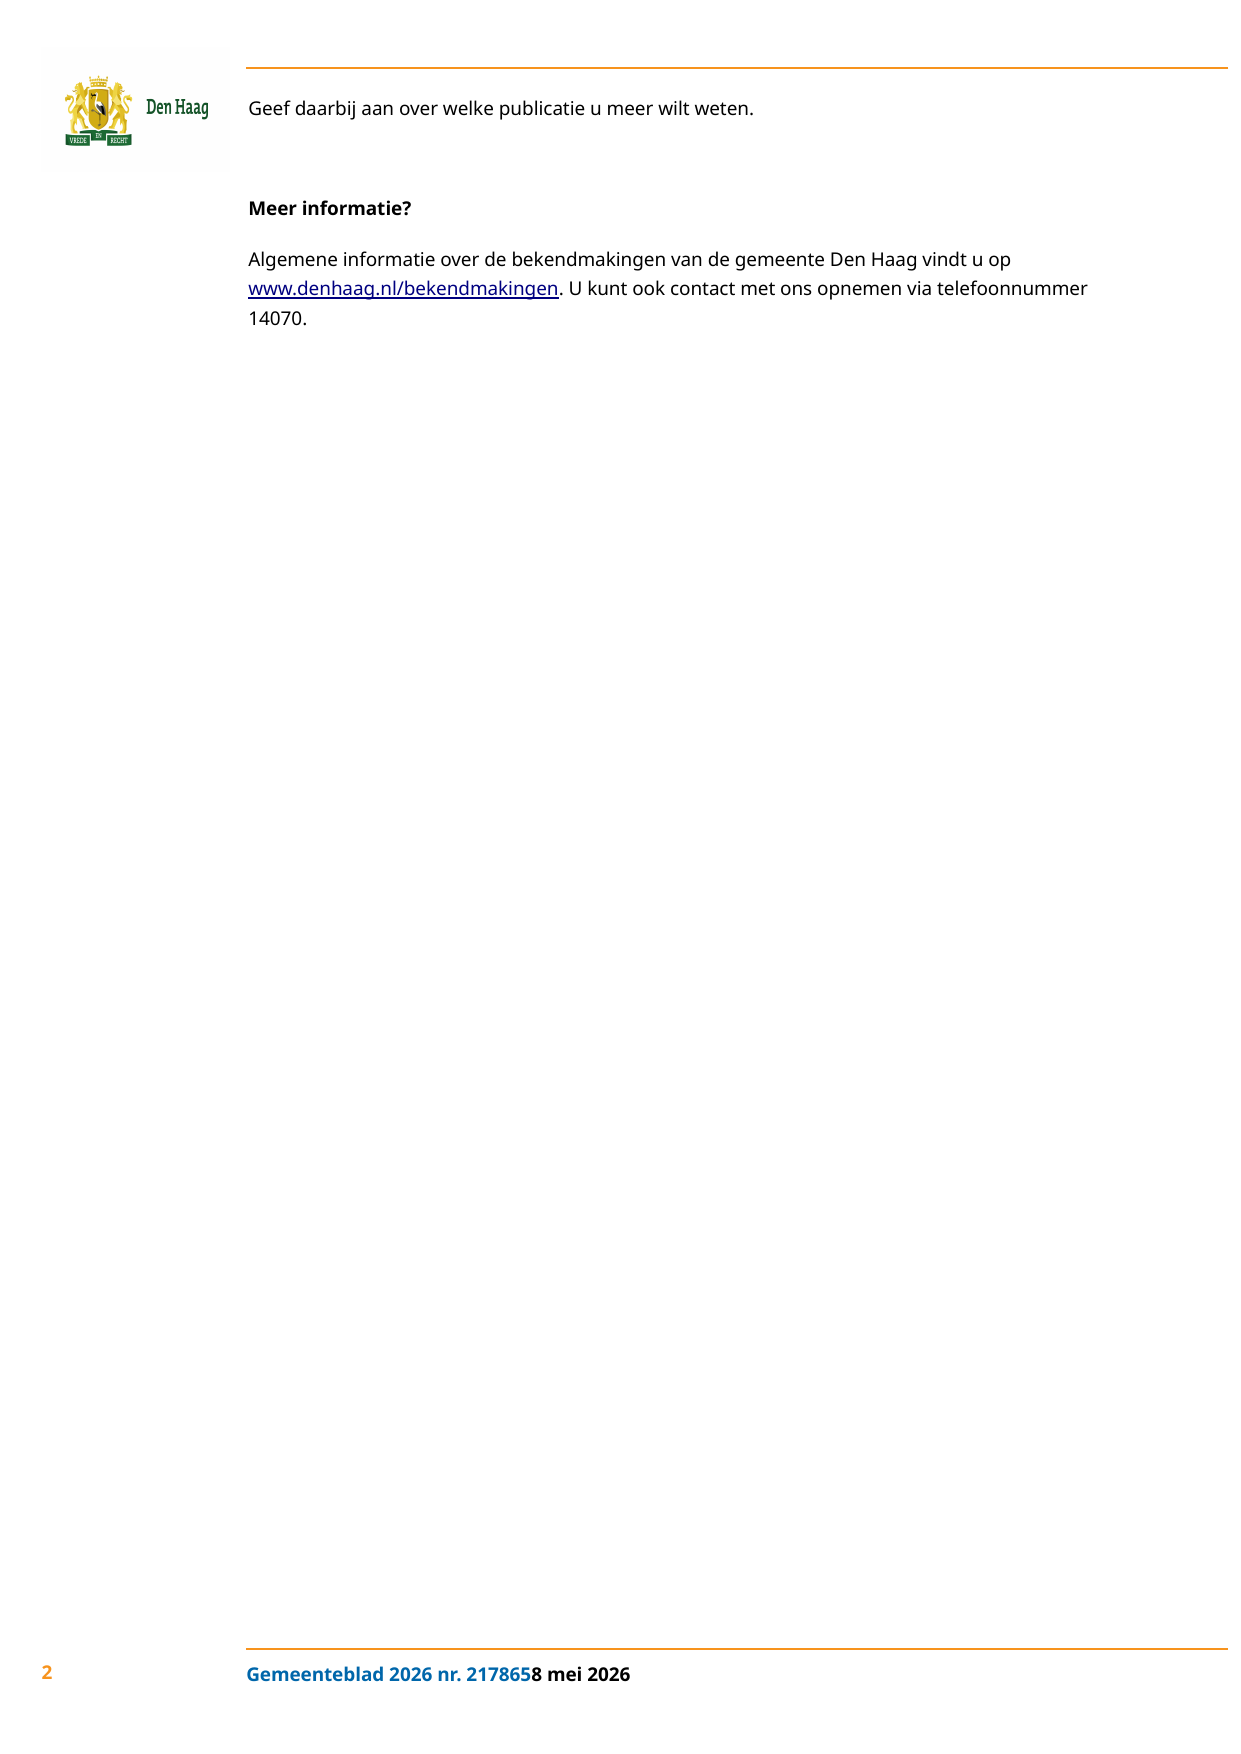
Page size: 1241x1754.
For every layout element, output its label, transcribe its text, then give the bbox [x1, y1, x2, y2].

picture [41, 47, 231, 172]
text Geef daarbij aan over welke publicatie u meer wilt weten. [248, 95, 1152, 121]
text Algemene informatie over de bekendmakingen van de gemeente Den Haag vindt u op www.denhaag.nl/bekendmakingen. U kunt ook contact met ons opnemen via telefoonnummer 14070. [248, 246, 1152, 331]
text Meer informatie? [248, 196, 1152, 221]
